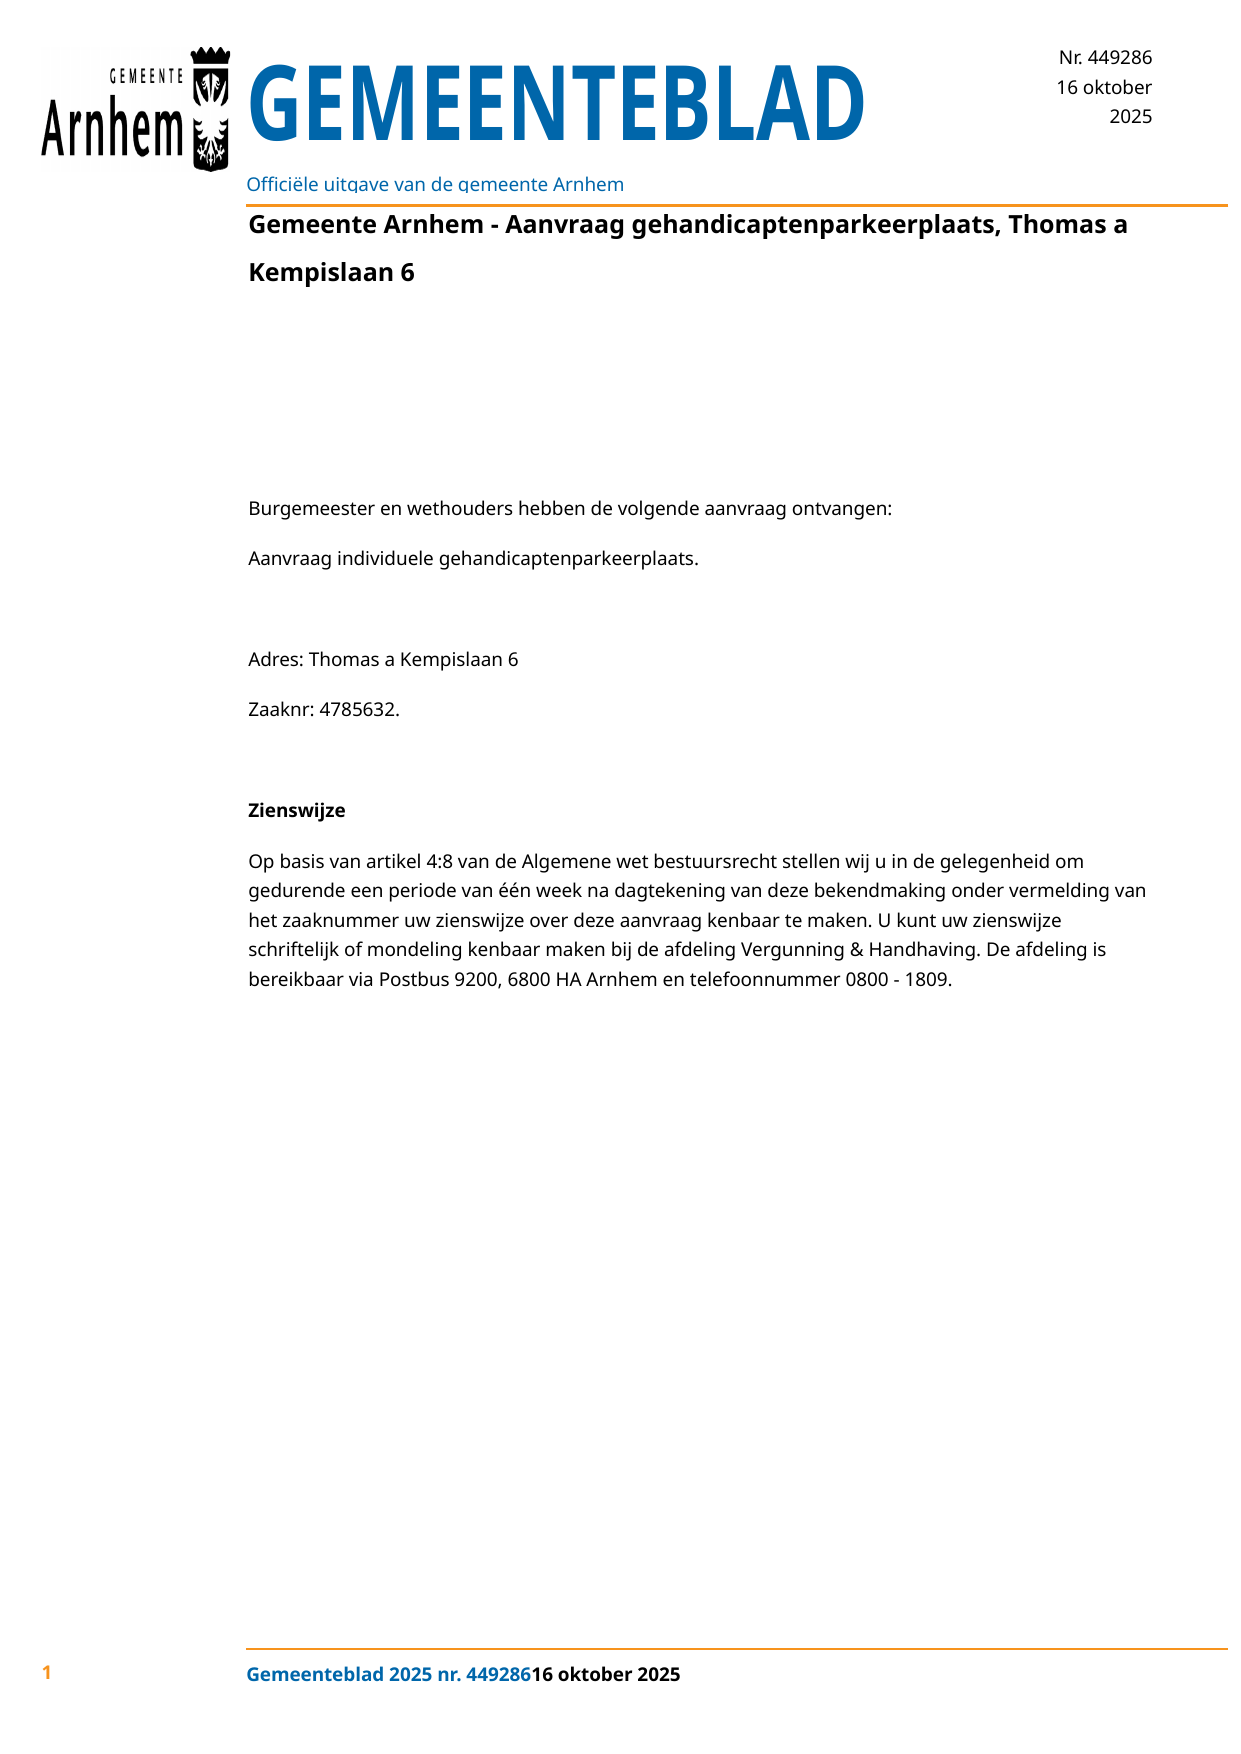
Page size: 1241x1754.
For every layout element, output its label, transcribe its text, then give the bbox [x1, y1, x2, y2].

text Zaaknr: 4785632. [248, 697, 1152, 722]
text Gemeente Arnhem - Aanvraag gehandicaptenparkeerplaats, Thomas a Kempislaan 6 [248, 207, 1152, 288]
text Aanvraag individuele gehandicaptenparkeerplaats. [248, 545, 1152, 571]
text Adres: Thomas a Kempislaan 6 [248, 646, 1152, 672]
text Zienswijze [248, 797, 1152, 823]
text Op basis van artikel 4:8 van de Algemene wet bestuursrecht stellen wij u in de gelegenheid om gedurende een periode van één week na dagtekening van deze bekendmaking onder vermelding van het zaaknummer uw zienswijze over deze aanvraag kenbaar te maken. U kunt uw zienswijze schriftelijk of mondeling kenbaar maken bij de afdeling Vergunning & Handhaving. De afdeling is bereikbaar via Postbus 9200, 6800 HA Arnhem en telefoonnummer 0800 - 1809. [248, 848, 1152, 992]
text Burgemeester en wethouders hebben de volgende aanvraag ontvangen: [248, 495, 1152, 521]
picture [41, 47, 231, 172]
